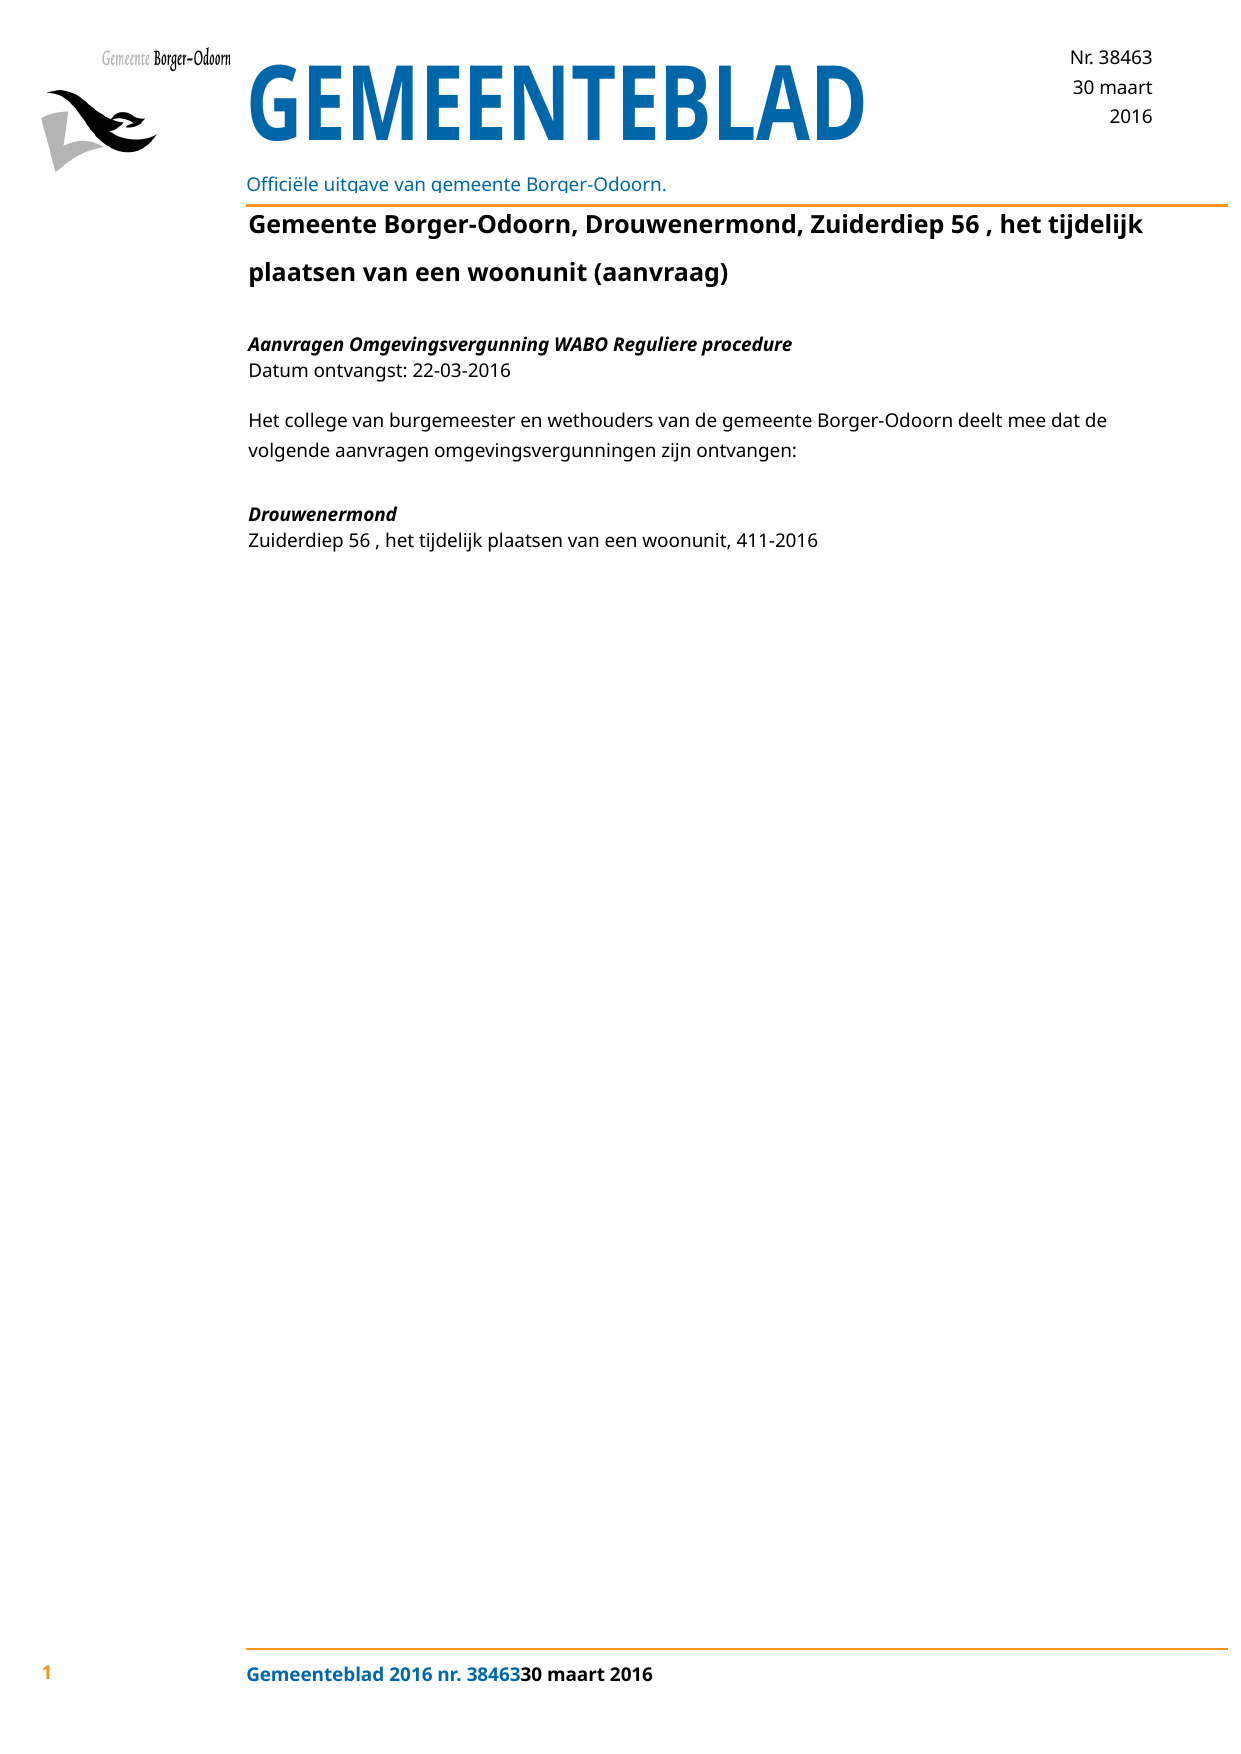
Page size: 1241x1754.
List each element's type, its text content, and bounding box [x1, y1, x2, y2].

text Aanvragen Omgevingsvergunning WABO Reguliere procedure [248, 331, 1152, 357]
text Datum ontvangst: 22-03-2016 [248, 357, 1152, 383]
picture [41, 47, 231, 172]
text Gemeente Borger-Odoorn, Drouwenermond, Zuiderdiep 56 , het tijdelijk plaatsen van een woonunit (aanvraag) [248, 207, 1152, 288]
text Het college van burgemeester en wethouders van de gemeente Borger-Odoorn deelt mee dat de volgende aanvragen omgevingsvergunningen zijn ontvangen: [248, 408, 1152, 463]
text Zuiderdiep 56 , het tijdelijk plaatsen van een woonunit, 411-2016 [248, 527, 1152, 553]
text Drouwenermond [248, 501, 1152, 527]
